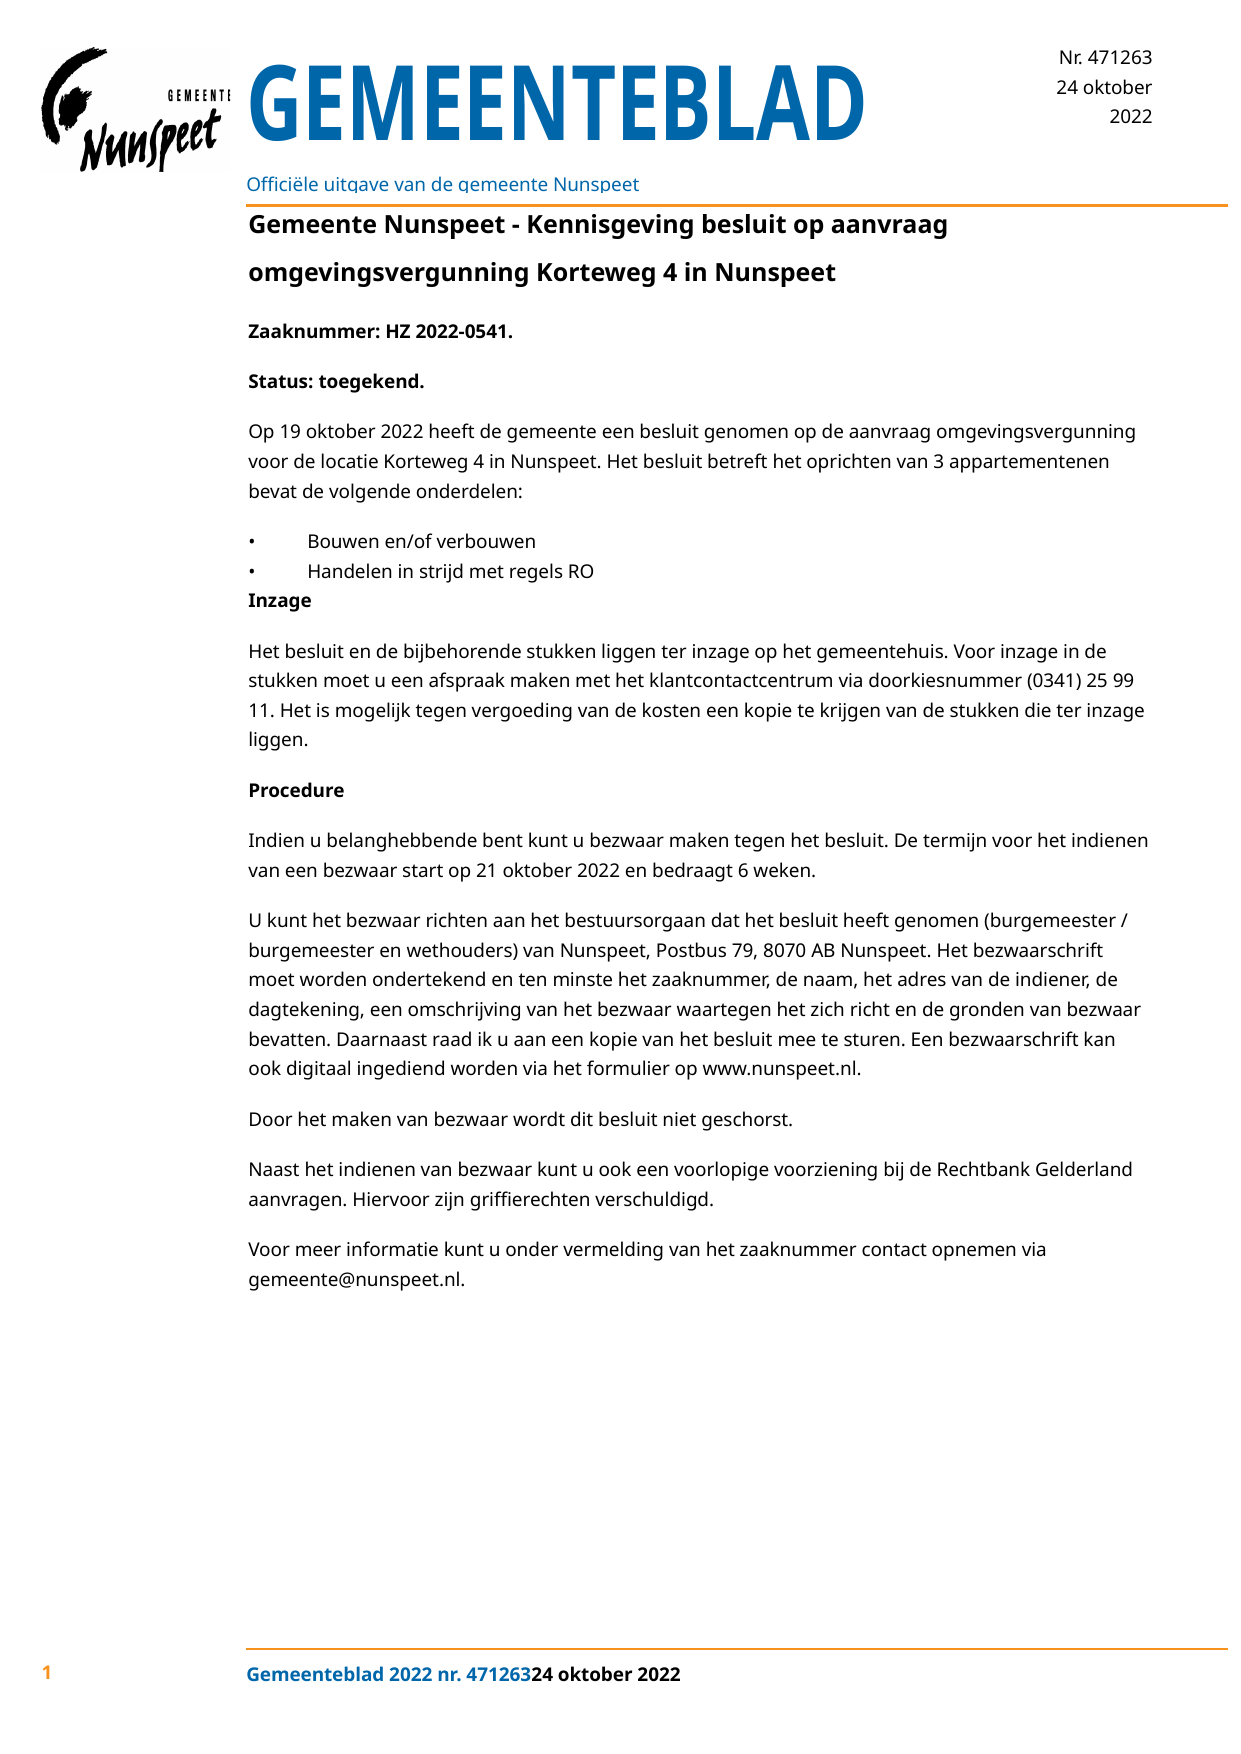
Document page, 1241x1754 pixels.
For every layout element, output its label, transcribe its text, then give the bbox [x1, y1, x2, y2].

list Bouwen en/of verbouwen [248, 528, 1152, 554]
text Inzage [248, 587, 1152, 613]
text Indien u belanghebbende bent kunt u bezwaar maken tegen het besluit. De termijn voor het indienen van een bezwaar start op 21 oktober 2022 en bedraagt 6 weken. [248, 827, 1152, 883]
text Op 19 oktober 2022 heeft de gemeente een besluit genomen op de aanvraag omgevingsvergunning voor de locatie Korteweg 4 in Nunspeet. Het besluit betreft het oprichten van 3 appartementenen bevat de volgende onderdelen: [248, 419, 1152, 504]
text Door het maken van bezwaar wordt dit besluit niet geschorst. [248, 1106, 1152, 1132]
picture [41, 47, 231, 172]
text Gemeente Nunspeet - Kennisgeving besluit op aanvraag omgevingsvergunning Korteweg 4 in Nunspeet [248, 207, 1152, 288]
text Voor meer informatie kunt u onder vermelding van het zaaknummer contact opnemen via gemeente@nunspeet.nl. [248, 1236, 1152, 1292]
text Zaaknummer: HZ 2022-0541. [248, 318, 1152, 344]
text Het besluit en de bijbehorende stukken liggen ter inzage op het gemeentehuis. Voor inzage in de stukken moet u een afspraak maken met het klantcontactcentrum via doorkiesnummer (0341) 25 99 11. Het is mogelijk tegen vergoeding van de kosten een kopie te krijgen van de stukken die ter inzage liggen. [248, 638, 1152, 752]
list Handelen in strijd met regels RO [248, 558, 1152, 584]
text Naast het indienen van bezwaar kunt u ook een voorlopige voorziening bij de Rechtbank Gelderland aanvragen. Hiervoor zijn griffierechten verschuldigd. [248, 1156, 1152, 1212]
text Procedure [248, 777, 1152, 803]
text Status: toegekend. [248, 368, 1152, 394]
text U kunt het bezwaar richten aan het bestuursorgaan dat het besluit heeft genomen (burgemeester / burgemeester en wethouders) van Nunspeet, Postbus 79, 8070 AB Nunspeet. Het bezwaarschrift moet worden ondertekend en ten minste het zaaknummer, de naam, het adres van de indiener, de dagtekening, een omschrijving van het bezwaar waartegen het zich richt en de gronden van bezwaar bevatten. Daarnaast raad ik u aan een kopie van het besluit mee te sturen. Een bezwaarschrift kan ook digitaal ingediend worden via het formulier op www.nunspeet.nl. [248, 907, 1152, 1081]
